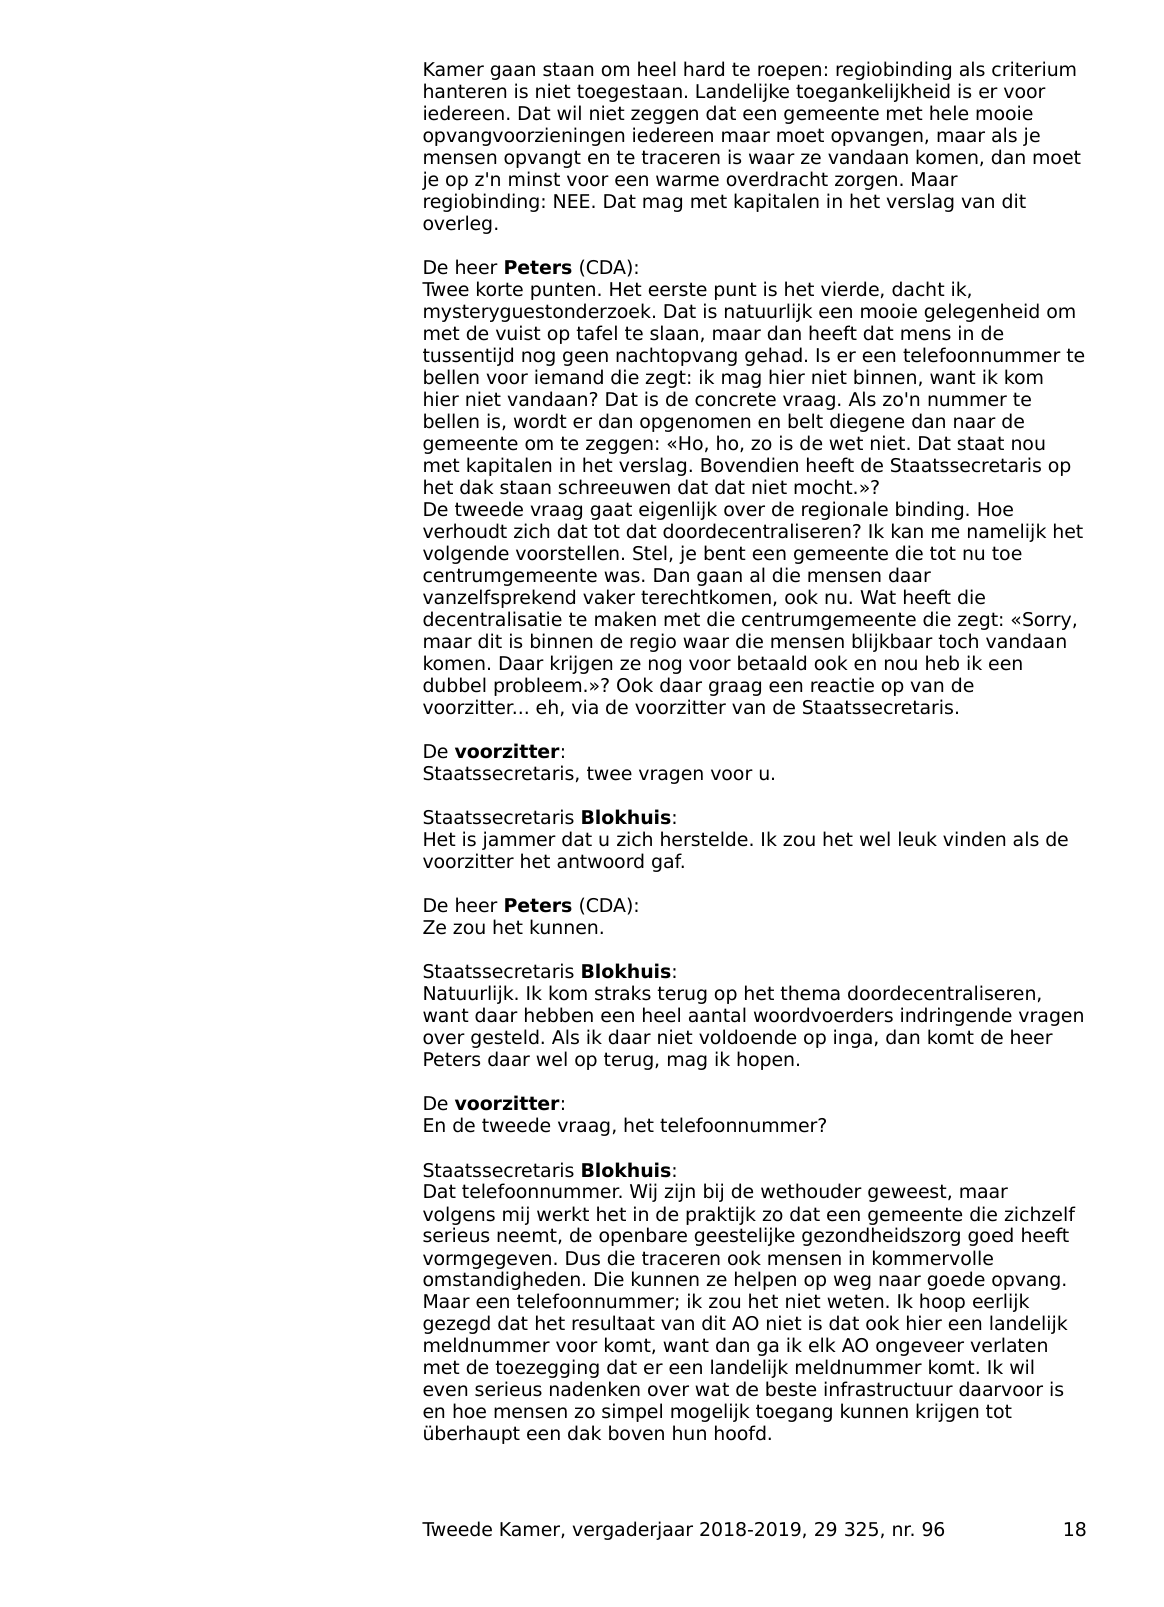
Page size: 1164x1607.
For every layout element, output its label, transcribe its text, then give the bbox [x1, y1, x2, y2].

text Kamer gaan staan om heel hard te roepen: regiobinding als criterium hanteren is niet toegestaan. Landelijke toegankelijkheid is er voor iedereen. Dat wil niet zeggen dat een gemeente met hele mooie opvangvoorzieningen iedereen maar moet opvangen, maar als je mensen opvangt en te traceren is waar ze vandaan komen, dan moet je op z'n minst voor een warme overdracht zorgen. Maar regiobinding: NEE. Dat mag met kapitalen in het verslag van dit overleg. [422, 59, 1087, 235]
text Staatssecretaris Blokhuis: [422, 807, 1087, 829]
text De tweede vraag gaat eigenlijk over de regionale binding. Hoe verhoudt zich dat tot dat doordecentraliseren? Ik kan me namelijk het volgende voorstellen. Stel, je bent een gemeente die tot nu toe centrumgemeente was. Dan gaan al die mensen daar vanzelfsprekend vaker terechtkomen, ook nu. Wat heeft die decentralisatie te maken met die centrumgemeente die zegt: «Sorry, maar dit is binnen de regio waar die mensen blijkbaar toch vandaan komen. Daar krijgen ze nog voor betaald ook en nou heb ik een dubbel probleem.»? Ook daar graag een reactie op van de voorzitter... eh, via de voorzitter van de Staatssecretaris. [422, 499, 1087, 719]
text Staatssecretaris, twee vragen voor u. [422, 763, 1087, 785]
text De voorzitter: [422, 1093, 1087, 1115]
text Staatssecretaris Blokhuis: [422, 961, 1087, 983]
text De heer Peters (CDA): [422, 257, 1087, 279]
text En de tweede vraag, het telefoonnummer? [422, 1115, 1087, 1137]
text De voorzitter: [422, 741, 1087, 763]
text De heer Peters (CDA): [422, 895, 1087, 917]
text Natuurlijk. Ik kom straks terug op het thema doordecentraliseren, want daar hebben een heel aantal woordvoerders indringende vragen over gesteld. Als ik daar niet voldoende op inga, dan komt de heer Peters daar wel op terug, mag ik hopen. [422, 983, 1087, 1071]
text Het is jammer dat u zich herstelde. Ik zou het wel leuk vinden als de voorzitter het antwoord gaf. [422, 829, 1087, 873]
text Dat telefoonnummer. Wij zijn bij de wethouder geweest, maar volgens mij werkt het in de praktijk zo dat een gemeente die zichzelf serieus neemt, de openbare geestelijke gezondheidszorg goed heeft vormgegeven. Dus die traceren ook mensen in kommervolle omstandigheden. Die kunnen ze helpen op weg naar goede opvang. Maar een telefoonnummer; ik zou het niet weten. Ik hoop eerlijk gezegd dat het resultaat van dit AO niet is dat ook hier een landelijk meldnummer voor komt, want dan ga ik elk AO ongeveer verlaten met de toezegging dat er een landelijk meldnummer komt. Ik wil even serieus nadenken over wat de beste infrastructuur daarvoor is en hoe mensen zo simpel mogelijk toegang kunnen krijgen tot überhaupt een dak boven hun hoofd. [422, 1181, 1087, 1445]
text Staatssecretaris Blokhuis: [422, 1159, 1087, 1181]
text Twee korte punten. Het eerste punt is het vierde, dacht ik, mysteryguestonderzoek. Dat is natuurlijk een mooie gelegenheid om met de vuist op tafel te slaan, maar dan heeft dat mens in de tussentijd nog geen nachtopvang gehad. Is er een telefoonnummer te bellen voor iemand die zegt: ik mag hier niet binnen, want ik kom hier niet vandaan? Dat is de concrete vraag. Als zo'n nummer te bellen is, wordt er dan opgenomen en belt diegene dan naar de gemeente om te zeggen: «Ho, ho, zo is de wet niet. Dat staat nou met kapitalen in het verslag. Bovendien heeft de Staatssecretaris op het dak staan schreeuwen dat dat niet mocht.»? [422, 279, 1087, 499]
text Ze zou het kunnen. [422, 917, 1087, 939]
